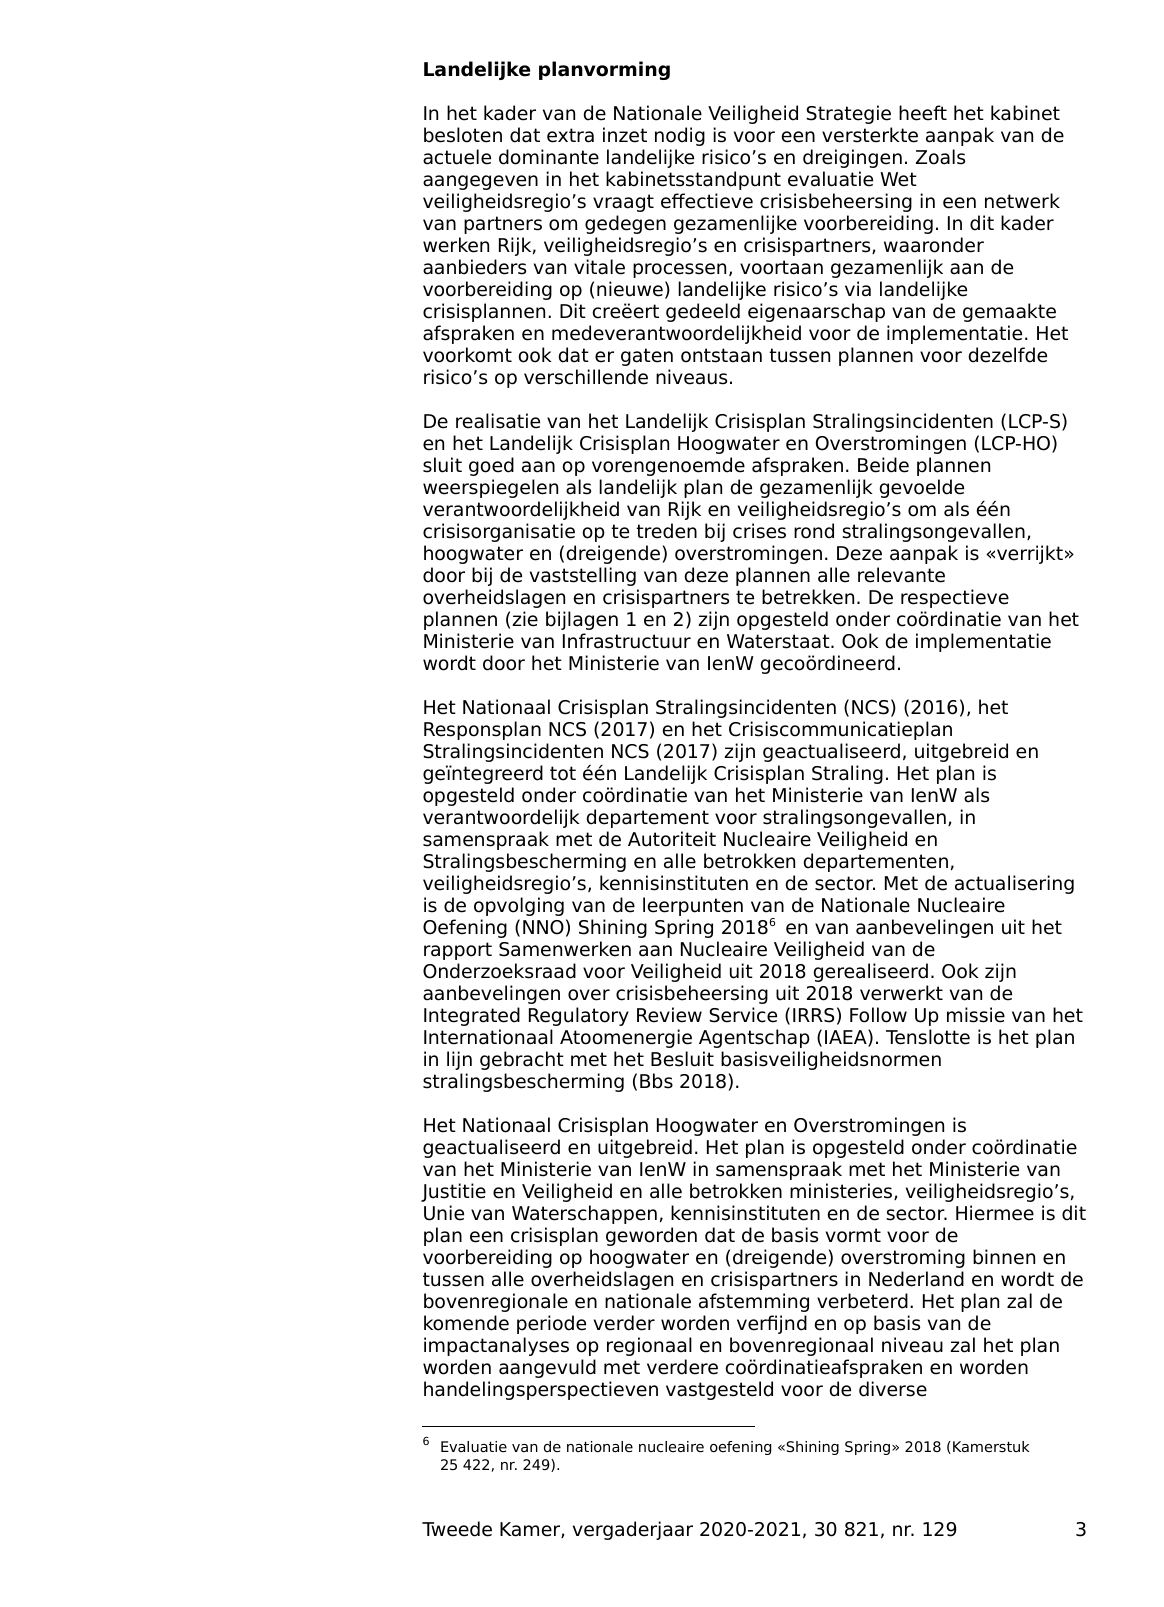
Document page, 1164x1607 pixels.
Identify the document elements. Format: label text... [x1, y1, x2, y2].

subtitle Landelijke planvorming [422, 59, 1087, 81]
text Het Nationaal Crisisplan Stralingsincidenten (NCS) (2016), het Responsplan NCS (2017) en het Crisiscommunicatieplan Stralingsincidenten NCS (2017) zijn geactualiseerd, uitgebreid en geïntegreerd tot één Landelijk Crisisplan Straling. Het plan is opgesteld onder coördinatie van het Ministerie van IenW als verantwoordelijk departement voor stralingsongevallen, in samenspraak met de Autoriteit Nucleaire Veiligheid en Stralingsbescherming en alle betrokken departementen, veiligheidsregio’s, kennisinstituten en de sector. Met de actualisering is de opvolging van de leerpunten van de Nationale Nucleaire Oefening (NNO) Shining Spring 2018 en van aanbevelingen uit het rapport Samenwerken aan Nucleaire Veiligheid van de Onderzoeksraad voor Veiligheid uit 2018 gerealiseerd. Ook zijn aanbevelingen over crisisbeheersing uit 2018 verwerkt van de Integrated Regulatory Review Service (IRRS) Follow Up missie van het Internationaal Atoomenergie Agentschap (IAEA). Tenslotte is het plan in lijn gebracht met het Besluit basisveiligheidsnormen stralingsbescherming (Bbs 2018). [422, 697, 1087, 1093]
text In het kader van de Nationale Veiligheid Strategie heeft het kabinet besloten dat extra inzet nodig is voor een versterkte aanpak van de actuele dominante landelijke risico’s en dreigingen. Zoals aangegeven in het kabinetsstandpunt evaluatie Wet veiligheidsregio’s vraagt effectieve crisisbeheersing in een netwerk van partners om gedegen gezamenlijke voorbereiding. In dit kader werken Rijk, veiligheidsregio’s en crisispartners, waaronder aanbieders van vitale processen, voortaan gezamenlijk aan de voorbereiding op (nieuwe) landelijke risico’s via landelijke crisisplannen. Dit creëert gedeeld eigenaarschap van de gemaakte afspraken en medeverantwoordelijkheid voor de implementatie. Het voorkomt ook dat er gaten ontstaan tussen plannen voor dezelfde risico’s op verschillende niveaus. [422, 103, 1087, 389]
text De realisatie van het Landelijk Crisisplan Stralingsincidenten (LCP-S) en het Landelijk Crisisplan Hoogwater en Overstromingen (LCP-HO) sluit goed aan op vorengenoemde afspraken. Beide plannen weerspiegelen als landelijk plan de gezamenlijk gevoelde verantwoordelijkheid van Rijk en veiligheidsregio’s om als één crisisorganisatie op te treden bij crises rond stralingsongevallen, hoogwater en (dreigende) overstromingen. Deze aanpak is «verrijkt» door bij de vaststelling van deze plannen alle relevante overheidslagen en crisispartners te betrekken. De respectieve plannen (zie bijlagen 1 en 2) zijn opgesteld onder coördinatie van het Ministerie van Infrastructuur en Waterstaat. Ook de implementatie wordt door het Ministerie van IenW gecoördineerd. [422, 411, 1087, 675]
text Evaluatie van de nationale nucleaire oefening «Shining Spring» 2018 (Kamerstuk 25 422, nr. 249). [422, 1435, 1087, 1474]
text Het Nationaal Crisisplan Hoogwater en Overstromingen is geactualiseerd en uitgebreid. Het plan is opgesteld onder coördinatie van het Ministerie van IenW in samenspraak met het Ministerie van Justitie en Veiligheid en alle betrokken ministeries, veiligheidsregio’s, Unie van Waterschappen, kennisinstituten en de sector. Hiermee is dit plan een crisisplan geworden dat de basis vormt voor de voorbereiding op hoogwater en (dreigende) overstroming binnen en tussen alle overheidslagen en crisispartners in Nederland en wordt de bovenregionale en nationale afstemming verbeterd. Het plan zal de komende periode verder worden verfijnd en op basis van de impactanalyses op regionaal en bovenregionaal niveau zal het plan worden aangevuld met verdere coördinatieafspraken en worden handelingsperspectieven vastgesteld voor de diverse [422, 1115, 1087, 1401]
